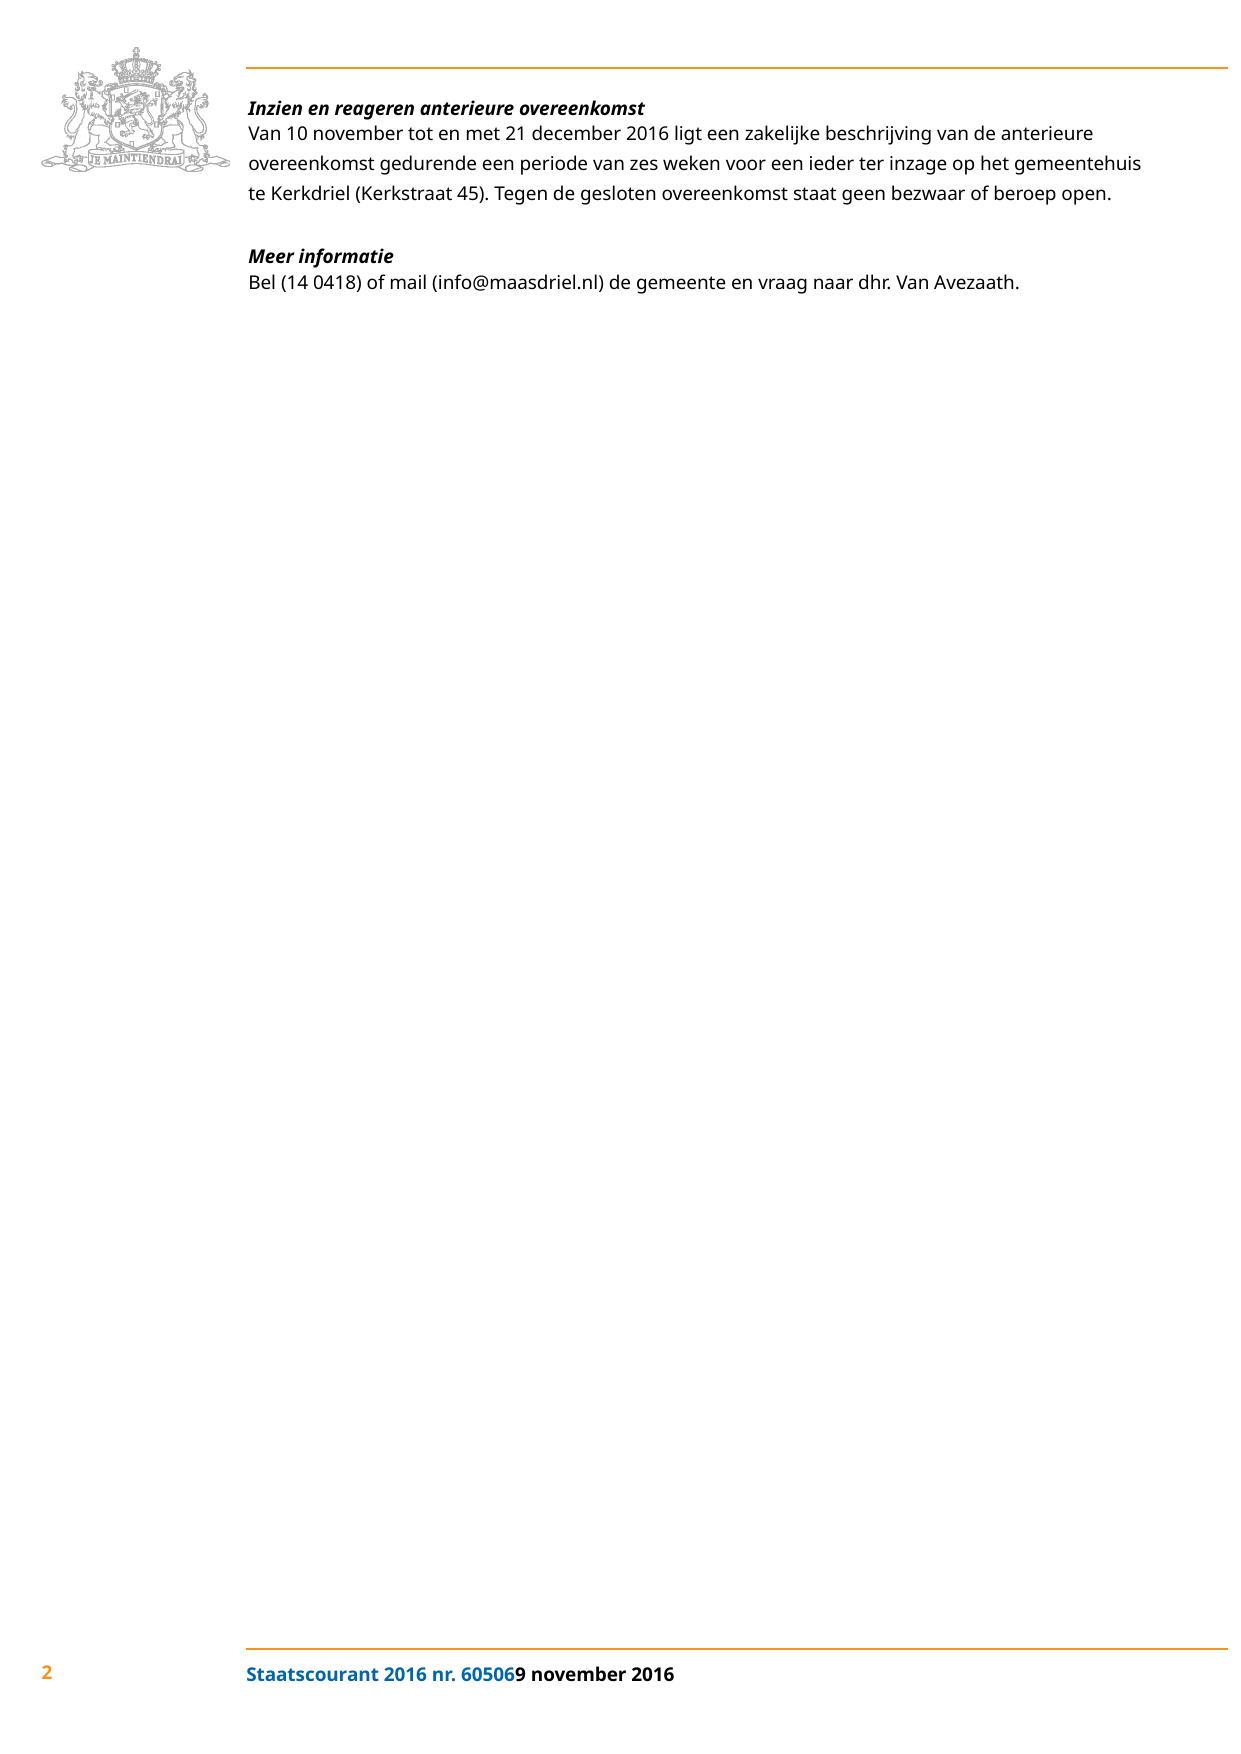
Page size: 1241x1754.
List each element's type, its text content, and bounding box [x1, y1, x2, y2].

text Bel (14 0418) of mail (info@maasdriel.nl) de gemeente en vraag naar dhr. Van Avezaath. [248, 269, 1152, 295]
text Meer informatie [248, 244, 1152, 269]
text Inzien en reageren anterieure overeenkomst [248, 95, 1152, 121]
text Van 10 november tot en met 21 december 2016 ligt een zakelijke beschrijving van de anterieure overeenkomst gedurende een periode van zes weken voor een ieder ter inzage op het gemeentehuis te Kerkdriel (Kerkstraat 45). Tegen de gesloten overeenkomst staat geen bezwaar of beroep open. [248, 121, 1152, 205]
picture [41, 47, 231, 172]
